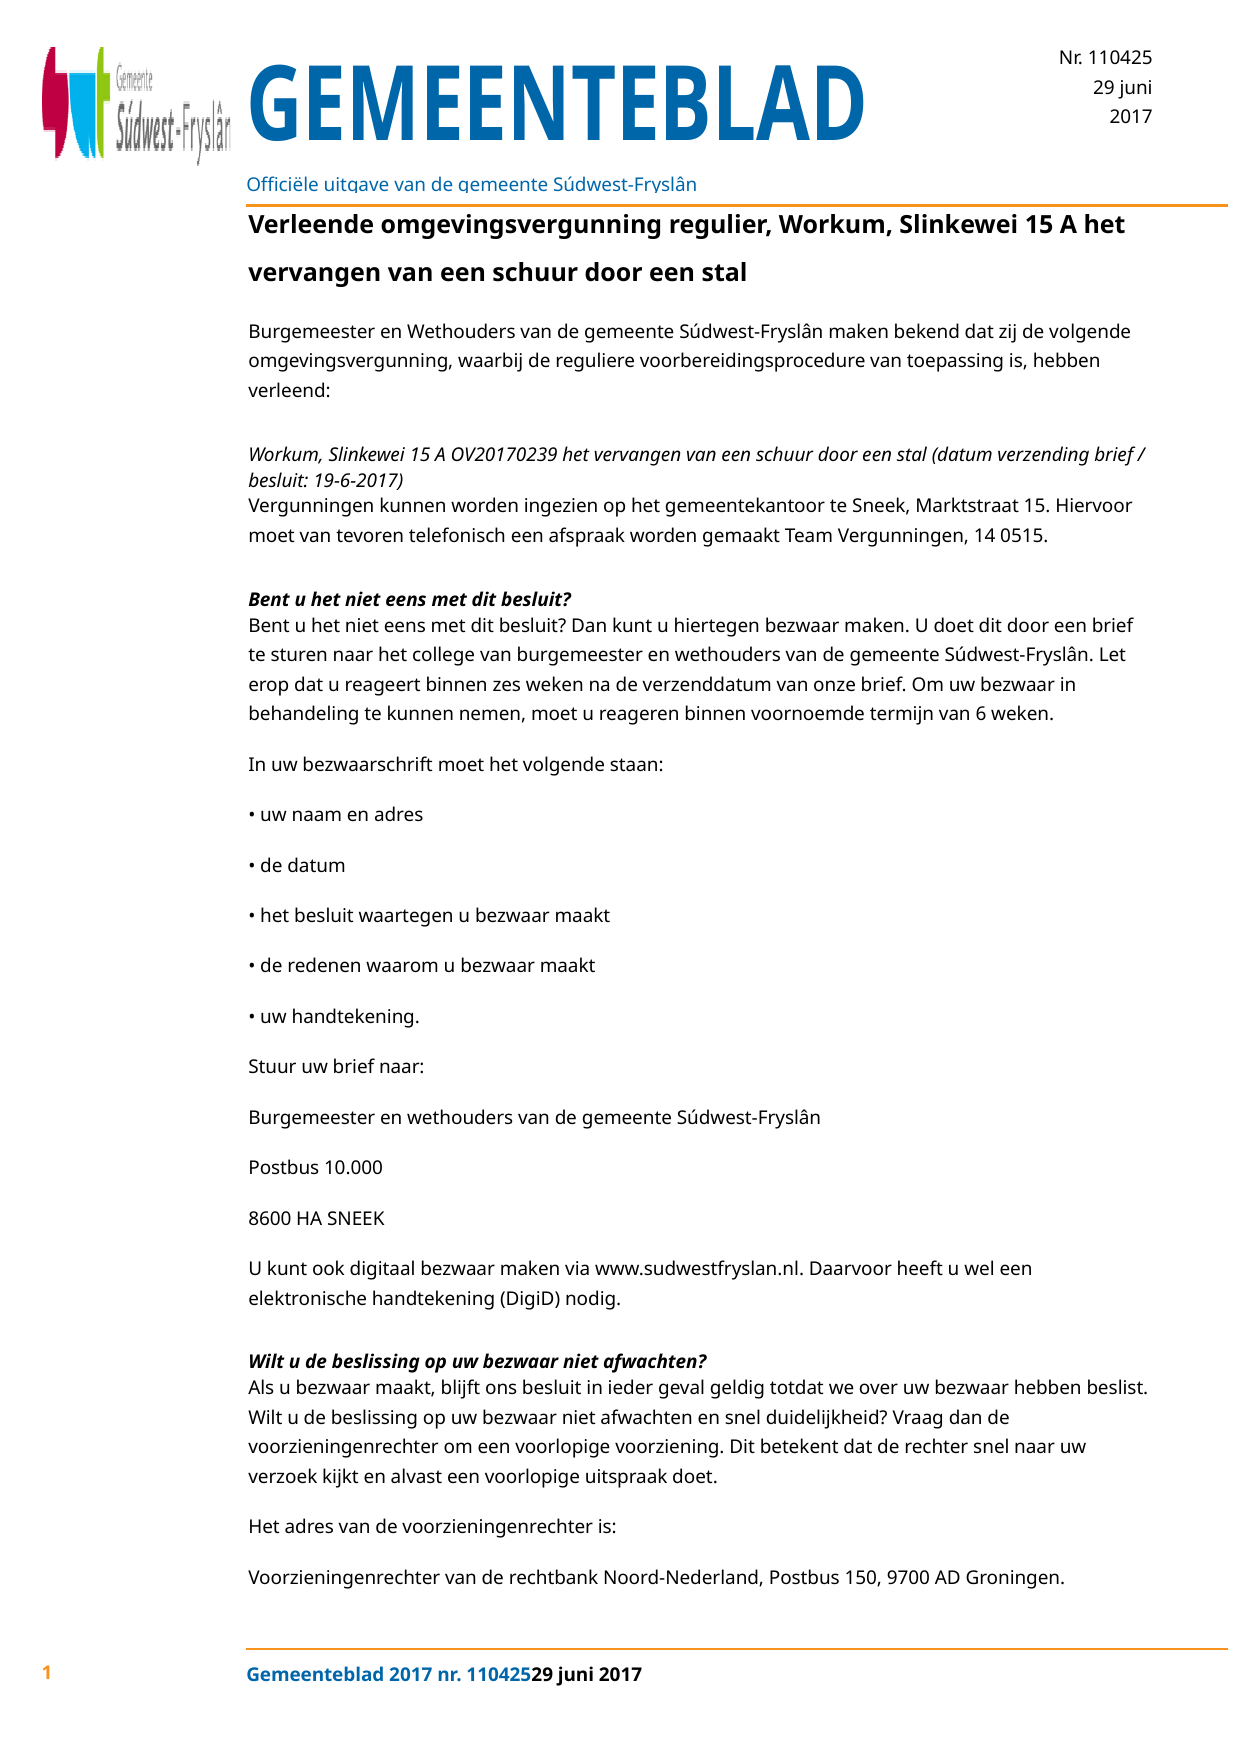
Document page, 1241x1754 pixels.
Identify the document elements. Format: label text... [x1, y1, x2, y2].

text • uw handtekening. [248, 1003, 1152, 1029]
text Burgemeester en wethouders van de gemeente Súdwest-Fryslân [248, 1104, 1152, 1129]
text • uw naam en adres [248, 801, 1152, 827]
text Wilt u de beslissing op uw bezwaar niet afwachten? [248, 1349, 1152, 1374]
text In uw bezwaarschrift moet het volgende staan: [248, 751, 1152, 777]
text Voorzieningenrechter van de rechtbank Noord-Nederland, Postbus 150, 9700 AD Groningen. [248, 1564, 1152, 1590]
text U kunt ook digitaal bezwaar maken via www.sudwestfryslan.nl. Daarvoor heeft u wel een elektronische handtekening (DigiD) nodig. [248, 1255, 1152, 1310]
text • het besluit waartegen u bezwaar maakt [248, 902, 1152, 928]
text Burgemeester en Wethouders van de gemeente Súdwest-Fryslân maken bekend dat zij de volgende omgevingsvergunning, waarbij de reguliere voorbereidingsprocedure van toepassing is, hebben verleend: [248, 318, 1152, 403]
text Verleende omgevingsvergunning regulier, Workum, Slinkewei 15 A het vervangen van een schuur door een stal [248, 207, 1152, 288]
text Vergunningen kunnen worden ingezien op het gemeentekantoor te Sneek, Marktstraat 15. Hiervoor moet van tevoren telefonisch een afspraak worden gemaakt Team Vergunningen, 14 0515. [248, 492, 1152, 548]
text Stuur uw brief naar: [248, 1053, 1152, 1079]
text Postbus 10.000 [248, 1154, 1152, 1180]
text Workum, Slinkewei 15 A OV20170239 het vervangen van een schuur door een stal (datum verzending brief / besluit: 19-6-2017) [248, 441, 1152, 492]
text Het adres van de voorzieningenrechter is: [248, 1513, 1152, 1539]
text Bent u het niet eens met dit besluit? [248, 586, 1152, 612]
text Als u bezwaar maakt, blijft ons besluit in ieder geval geldig totdat we over uw bezwaar hebben beslist. Wilt u de beslissing op uw bezwaar niet afwachten en snel duidelijkheid? Vraag dan de voorzieningenrechter om een voorlopige voorziening. Dit betekent dat de rechter snel naar uw verzoek kijkt en alvast een voorlopige uitspraak doet. [248, 1374, 1152, 1489]
text 8600 HA SNEEK [248, 1205, 1152, 1230]
text • de datum [248, 852, 1152, 877]
text • de redenen waarom u bezwaar maakt [248, 953, 1152, 978]
text Bent u het niet eens met dit besluit? Dan kunt u hiertegen bezwaar maken. U doet dit door een brief te sturen naar het college van burgemeester en wethouders van de gemeente Súdwest-Fryslân. Let erop dat u reageert binnen zes weken na de verzenddatum van onze brief. Om uw bezwaar in behandeling te kunnen nemen, moet u reageren binnen voornoemde termijn van 6 weken. [248, 612, 1152, 726]
picture [41, 47, 231, 172]
